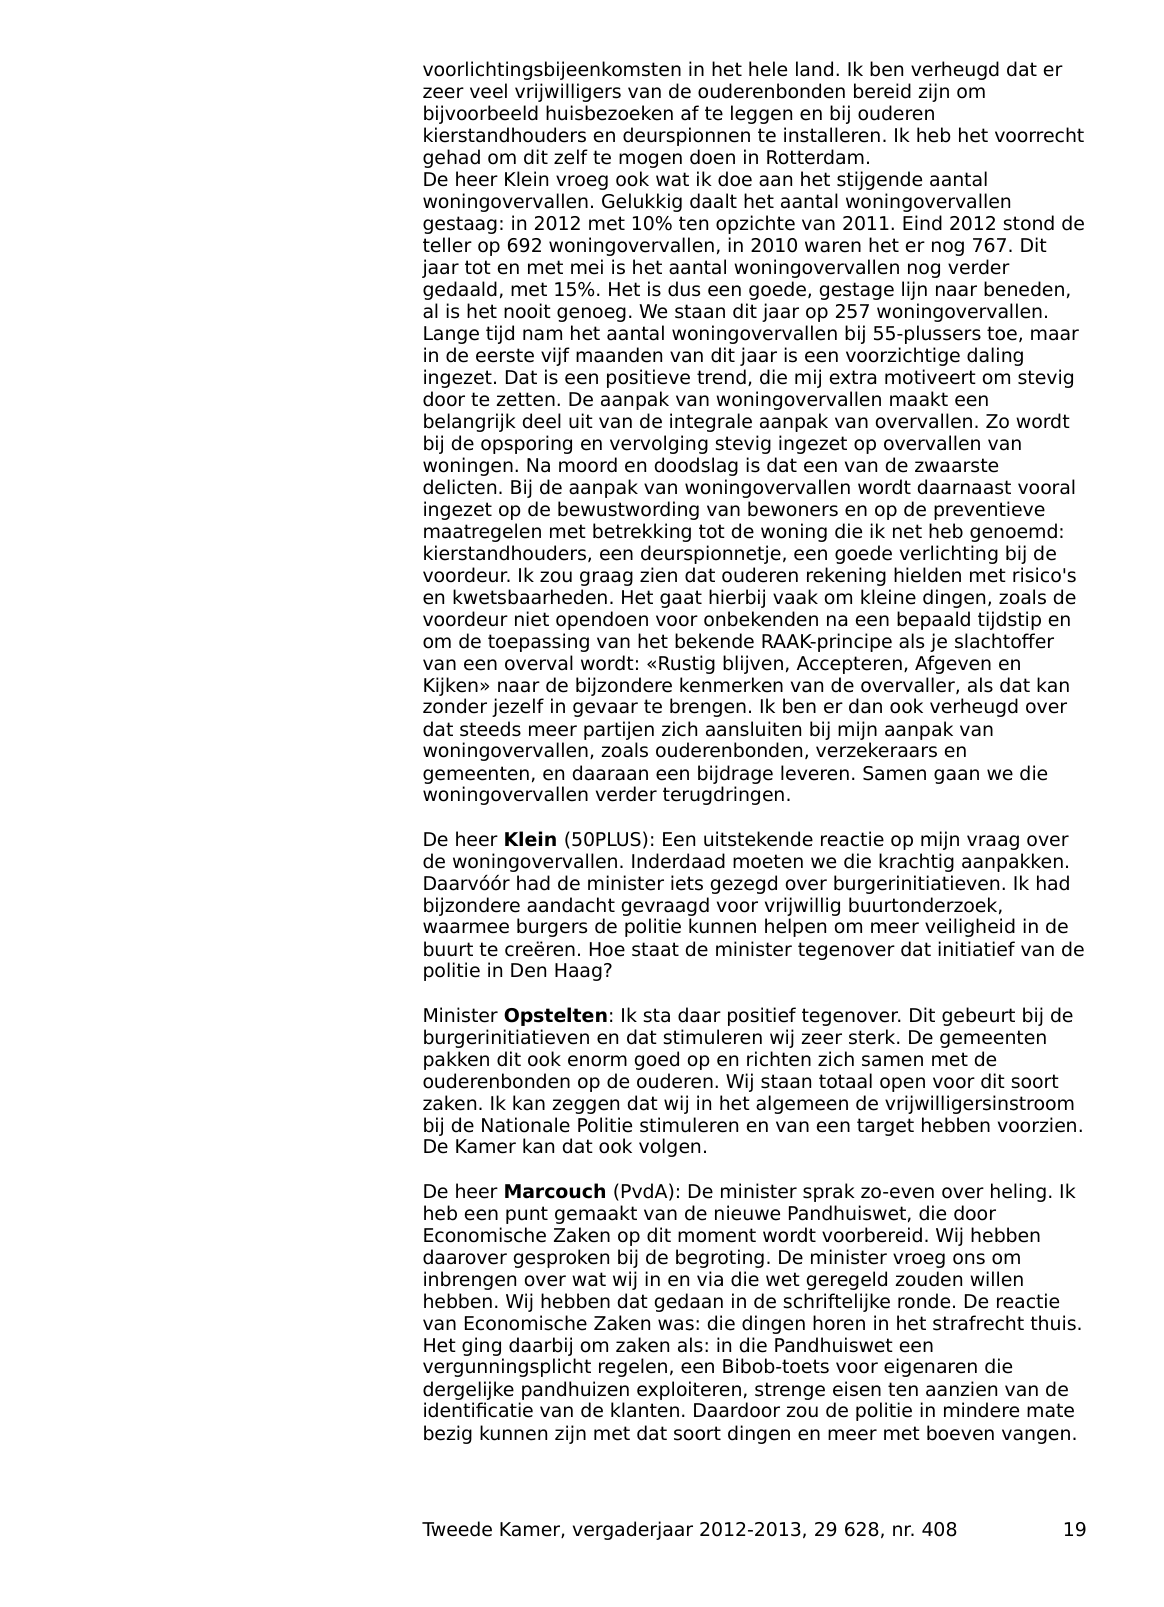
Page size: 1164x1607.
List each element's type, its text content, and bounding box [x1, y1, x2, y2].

text De heer Klein (50PLUS): Een uitstekende reactie op mijn vraag over de woningovervallen. Inderdaad moeten we die krachtig aanpakken. Daarvóór had de minister iets gezegd over burgerinitiatieven. Ik had bijzondere aandacht gevraagd voor vrijwillig buurtonderzoek, waarmee burgers de politie kunnen helpen om meer veiligheid in de buurt te creëren. Hoe staat de minister tegenover dat initiatief van de politie in Den Haag? [422, 828, 1087, 982]
text De heer Klein vroeg ook wat ik doe aan het stijgende aantal woningovervallen. Gelukkig daalt het aantal woningovervallen gestaag: in 2012 met 10% ten opzichte van 2011. Eind 2012 stond de teller op 692 woningovervallen, in 2010 waren het er nog 767. Dit jaar tot en met mei is het aantal woningovervallen nog verder gedaald, met 15%. Het is dus een goede, gestage lijn naar beneden, al is het nooit genoeg. We staan dit jaar op 257 woningovervallen. Lange tijd nam het aantal woningovervallen bij 55-plussers toe, maar in de eerste vijf maanden van dit jaar is een voorzichtige daling ingezet. Dat is een positieve trend, die mij extra motiveert om stevig door te zetten. De aanpak van woningovervallen maakt een belangrijk deel uit van de integrale aanpak van overvallen. Zo wordt bij de opsporing en vervolging stevig ingezet op overvallen van woningen. Na moord en doodslag is dat een van de zwaarste delicten. Bij de aanpak van woningovervallen wordt daarnaast vooral ingezet op de bewustwording van bewoners en op de preventieve maatregelen met betrekking tot de woning die ik net heb genoemd: kierstandhouders, een deurspionnetje, een goede verlichting bij de voordeur. Ik zou graag zien dat ouderen rekening hielden met risico's en kwetsbaarheden. Het gaat hierbij vaak om kleine dingen, zoals de voordeur niet opendoen voor onbekenden na een bepaald tijdstip en om de toepassing van het bekende RAAK-principe als je slachtoffer van een overval wordt: «Rustig blijven, Accepteren, Afgeven en Kijken» naar de bijzondere kenmerken van de overvaller, als dat kan zonder jezelf in gevaar te brengen. Ik ben er dan ook verheugd over dat steeds meer partijen zich aansluiten bij mijn aanpak van woningovervallen, zoals ouderenbonden, verzekeraars en gemeenten, en daaraan een bijdrage leveren. Samen gaan we die woningovervallen verder terugdringen. [422, 169, 1087, 806]
text voorlichtingsbijeenkomsten in het hele land. Ik ben verheugd dat er zeer veel vrijwilligers van de ouderenbonden bereid zijn om bijvoorbeeld huisbezoeken af te leggen en bij ouderen kierstandhouders en deurspionnen te installeren. Ik heb het voorrecht gehad om dit zelf te mogen doen in Rotterdam. [422, 59, 1087, 169]
text De heer Marcouch (PvdA): De minister sprak zo-even over heling. Ik heb een punt gemaakt van de nieuwe Pandhuiswet, die door Economische Zaken op dit moment wordt voorbereid. Wij hebben daarover gesproken bij de begroting. De minister vroeg ons om inbrengen over wat wij in en via die wet geregeld zouden willen hebben. Wij hebben dat gedaan in de schriftelijke ronde. De reactie van Economische Zaken was: die dingen horen in het strafrecht thuis. Het ging daarbij om zaken als: in die Pandhuiswet een vergunningsplicht regelen, een Bibob-toets voor eigenaren die dergelijke pandhuizen exploiteren, strenge eisen ten aanzien van de identificatie van de klanten. Daardoor zou de politie in mindere mate bezig kunnen zijn met dat soort dingen en meer met boeven vangen. [422, 1181, 1087, 1444]
text Minister Opstelten: Ik sta daar positief tegenover. Dit gebeurt bij de burgerinitiatieven en dat stimuleren wij zeer sterk. De gemeenten pakken dit ook enorm goed op en richten zich samen met de ouderenbonden op de ouderen. Wij staan totaal open voor dit soort zaken. Ik kan zeggen dat wij in het algemeen de vrijwilligersinstroom bij de Nationale Politie stimuleren en van een target hebben voorzien. De Kamer kan dat ook volgen. [422, 1004, 1087, 1158]
